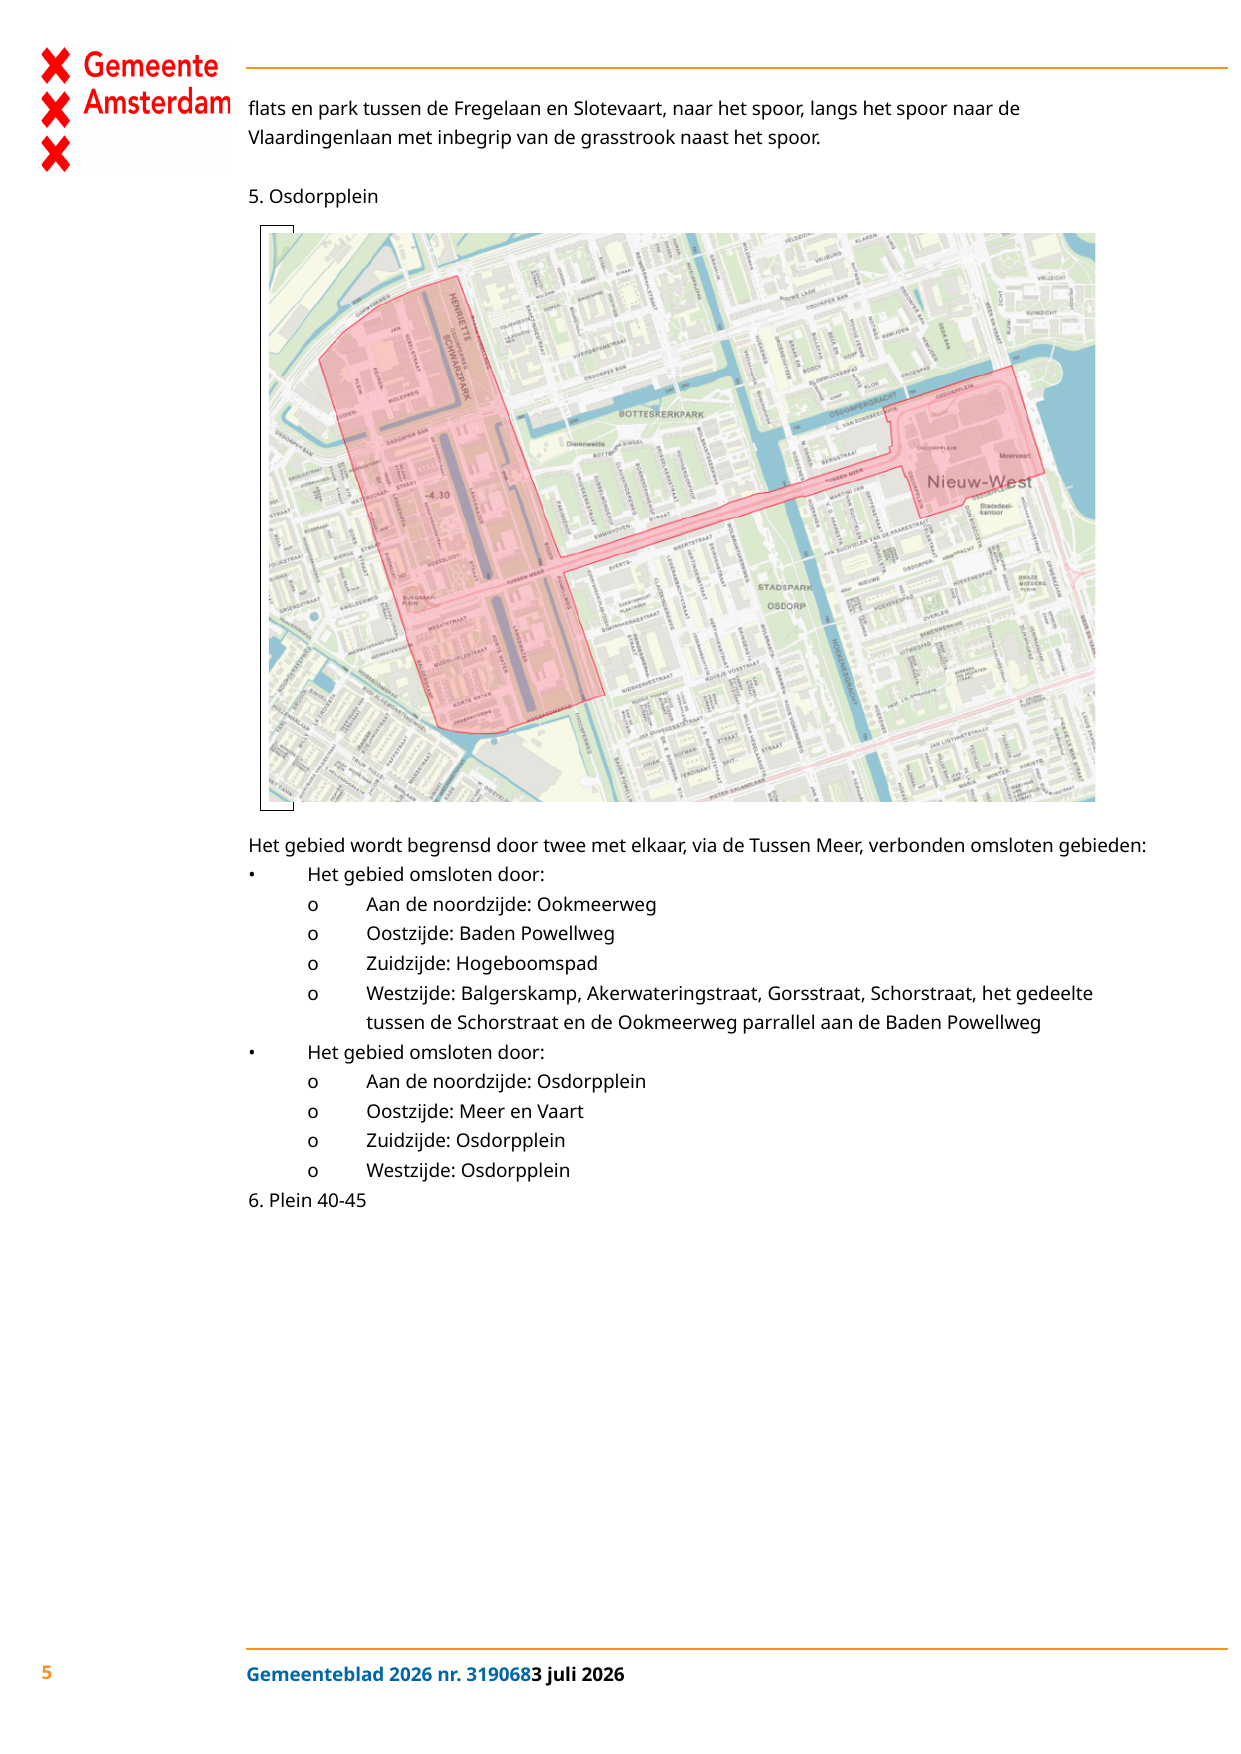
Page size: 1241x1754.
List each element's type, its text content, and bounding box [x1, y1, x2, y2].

list Het gebied omsloten door: [248, 1039, 1152, 1064]
text flats en park tussen de Fregelaan en Slotevaart, naar het spoor, langs het spoor naar de Vlaardingenlaan met inbegrip van de grasstrook naast het spoor. [248, 95, 1152, 150]
list Zuidzijde: Osdorpplein [307, 1128, 1152, 1153]
text Het gebied wordt begrensd door twee met elkaar, via de Tussen Meer, verbonden omsloten gebieden: [248, 832, 1152, 857]
list Westzijde: Osdorpplein [307, 1157, 1152, 1183]
list Het gebied omsloten door: [248, 861, 1152, 887]
picture [268, 233, 1096, 802]
list Westzijde: Balgerskamp, Akerwateringstraat, Gorsstraat, Schorstraat, het gedeelte tussen de Schorstraat en de Ookmeerweg parrallel aan de Baden Powellweg [307, 980, 1152, 1035]
list Oostzijde: Baden Powellweg [307, 921, 1152, 946]
list Zuidzijde: Hogeboomspad [307, 950, 1152, 976]
list Oostzijde: Meer en Vaart [307, 1098, 1152, 1124]
list Aan de noordzijde: Ookmeerweg [307, 891, 1152, 917]
text 5. Osdorpplein [248, 183, 1152, 209]
picture [41, 47, 231, 172]
list Aan de noordzijde: Osdorpplein [307, 1068, 1152, 1094]
text 6. Plein 40-45 [248, 1187, 1152, 1212]
